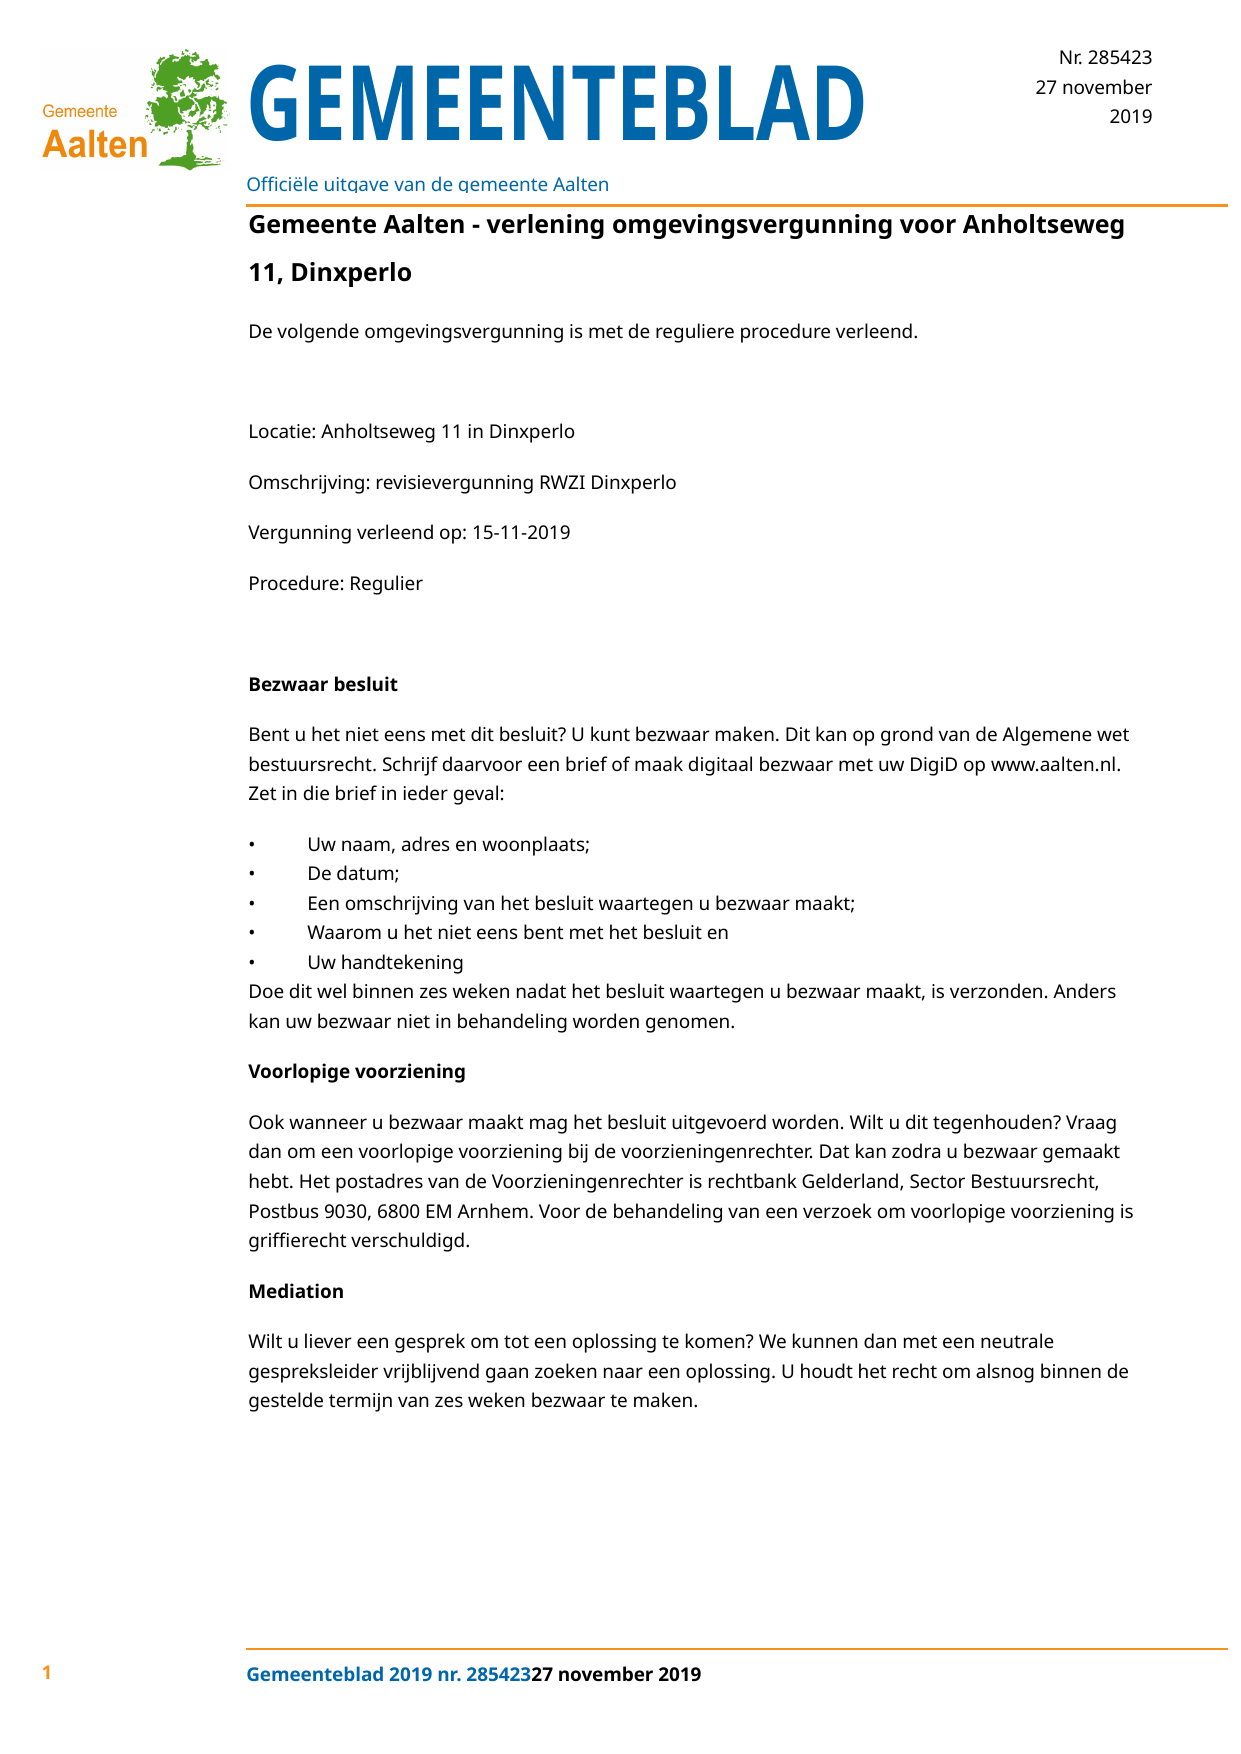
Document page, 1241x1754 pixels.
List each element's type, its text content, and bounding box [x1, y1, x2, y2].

picture [41, 47, 231, 172]
list Waarom u het niet eens bent met het besluit en [248, 919, 1152, 945]
text Mediation [248, 1278, 1152, 1304]
text Vergunning verleend op: 15-11-2019 [248, 519, 1152, 545]
text Wilt u liever een gesprek om tot een oplossing te komen? We kunnen dan met een neutrale gespreksleider vrijblijvend gaan zoeken naar een oplossing. U houdt het recht om alsnog binnen de gestelde termijn van zes weken bezwaar te maken. [248, 1328, 1152, 1413]
text Bent u het niet eens met dit besluit? U kunt bezwaar maken. Dit kan op grond van de Algemene wet bestuursrecht. Schrijf daarvoor een brief of maak digitaal bezwaar met uw DigiD op www.aalten.nl. Zet in die brief in ieder geval: [248, 721, 1152, 806]
text Doe dit wel binnen zes weken nadat het besluit waartegen u bezwaar maakt, is verzonden. Anders kan uw bezwaar niet in behandeling worden genomen. [248, 979, 1152, 1034]
text Locatie: Anholtseweg 11 in Dinxperlo [248, 419, 1152, 444]
text Ook wanneer u bezwaar maakt mag het besluit uitgevoerd worden. Wilt u dit tegenhouden? Vraag dan om een voorlopige voorziening bij de voorzieningenrechter. Dat kan zodra u bezwaar gemaakt hebt. Het postadres van de Voorzieningenrechter is rechtbank Gelderland, Sector Bestuursrecht, Postbus 9030, 6800 EM Arnhem. Voor de behandeling van een verzoek om voorlopige voorziening is griffierecht verschuldigd. [248, 1109, 1152, 1253]
text Gemeente Aalten - verlening omgevingsvergunning voor Anholtseweg 11, Dinxperlo [248, 207, 1152, 288]
text Omschrijving: revisievergunning RWZI Dinxperlo [248, 469, 1152, 495]
list Een omschrijving van het besluit waartegen u bezwaar maakt; [248, 890, 1152, 916]
text Voorlopige voorziening [248, 1059, 1152, 1084]
text Bezwaar besluit [248, 671, 1152, 697]
text Procedure: Regulier [248, 570, 1152, 596]
list Uw handtekening [248, 949, 1152, 975]
text De volgende omgevingsvergunning is met de reguliere procedure verleend. [248, 318, 1152, 344]
list Uw naam, adres en woonplaats; [248, 831, 1152, 857]
list De datum; [248, 860, 1152, 886]
